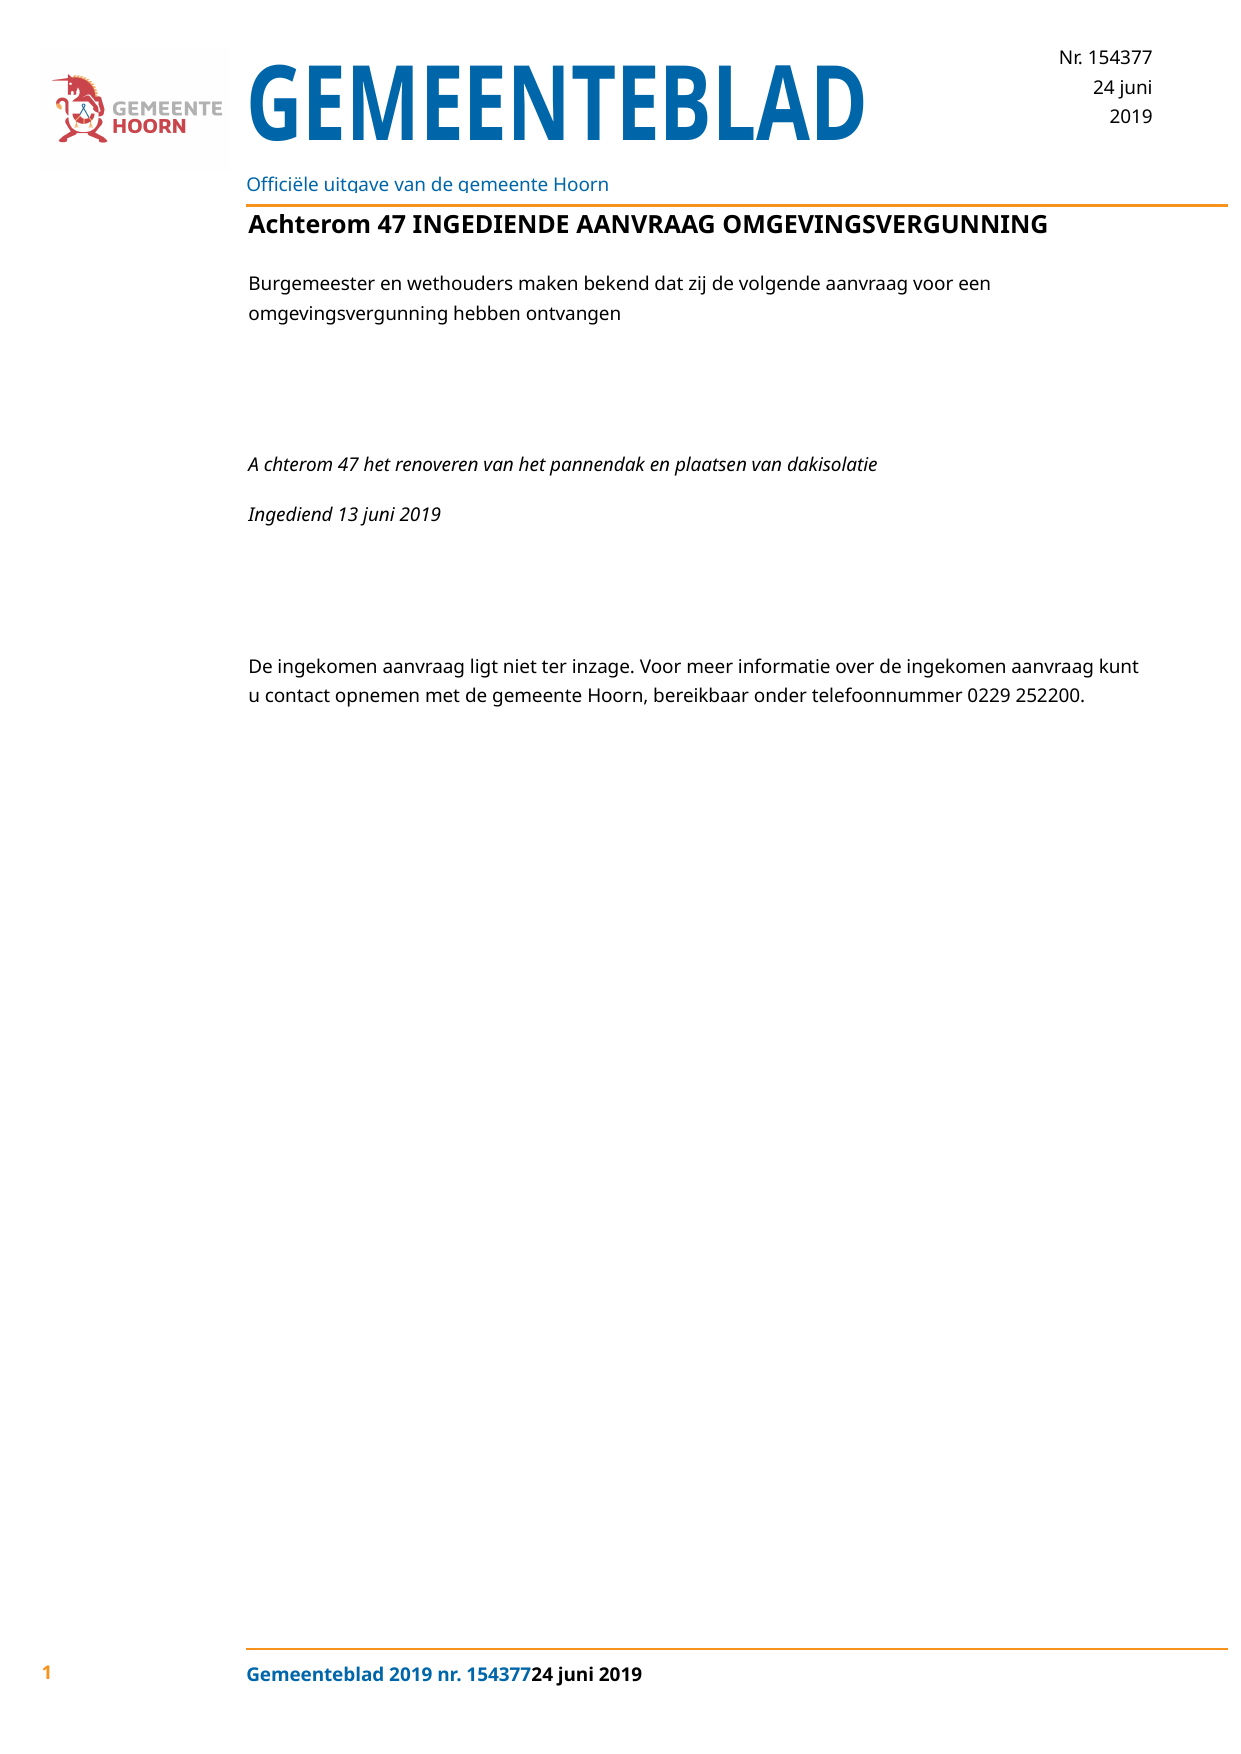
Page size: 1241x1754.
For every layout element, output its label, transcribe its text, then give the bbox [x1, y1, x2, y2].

text Burgemeester en wethouders maken bekend dat zij de volgende aanvraag voor een omgevingsvergunning hebben ontvangen [248, 270, 1152, 326]
text Achterom 47 INGEDIENDE AANVRAAG OMGEVINGSVERGUNNING [248, 207, 1152, 241]
text De ingekomen aanvraag ligt niet ter inzage. Voor meer informatie over de ingekomen aanvraag kunt u contact opnemen met de gemeente Hoorn, bereikbaar onder telefoonnummer 0229 252200. [248, 653, 1152, 708]
picture [41, 47, 231, 172]
text A chterom 47 het renoveren van het pannendak en plaatsen van dakisolatie [248, 451, 1152, 477]
text Ingediend 13 juni 2019 [248, 502, 1152, 527]
